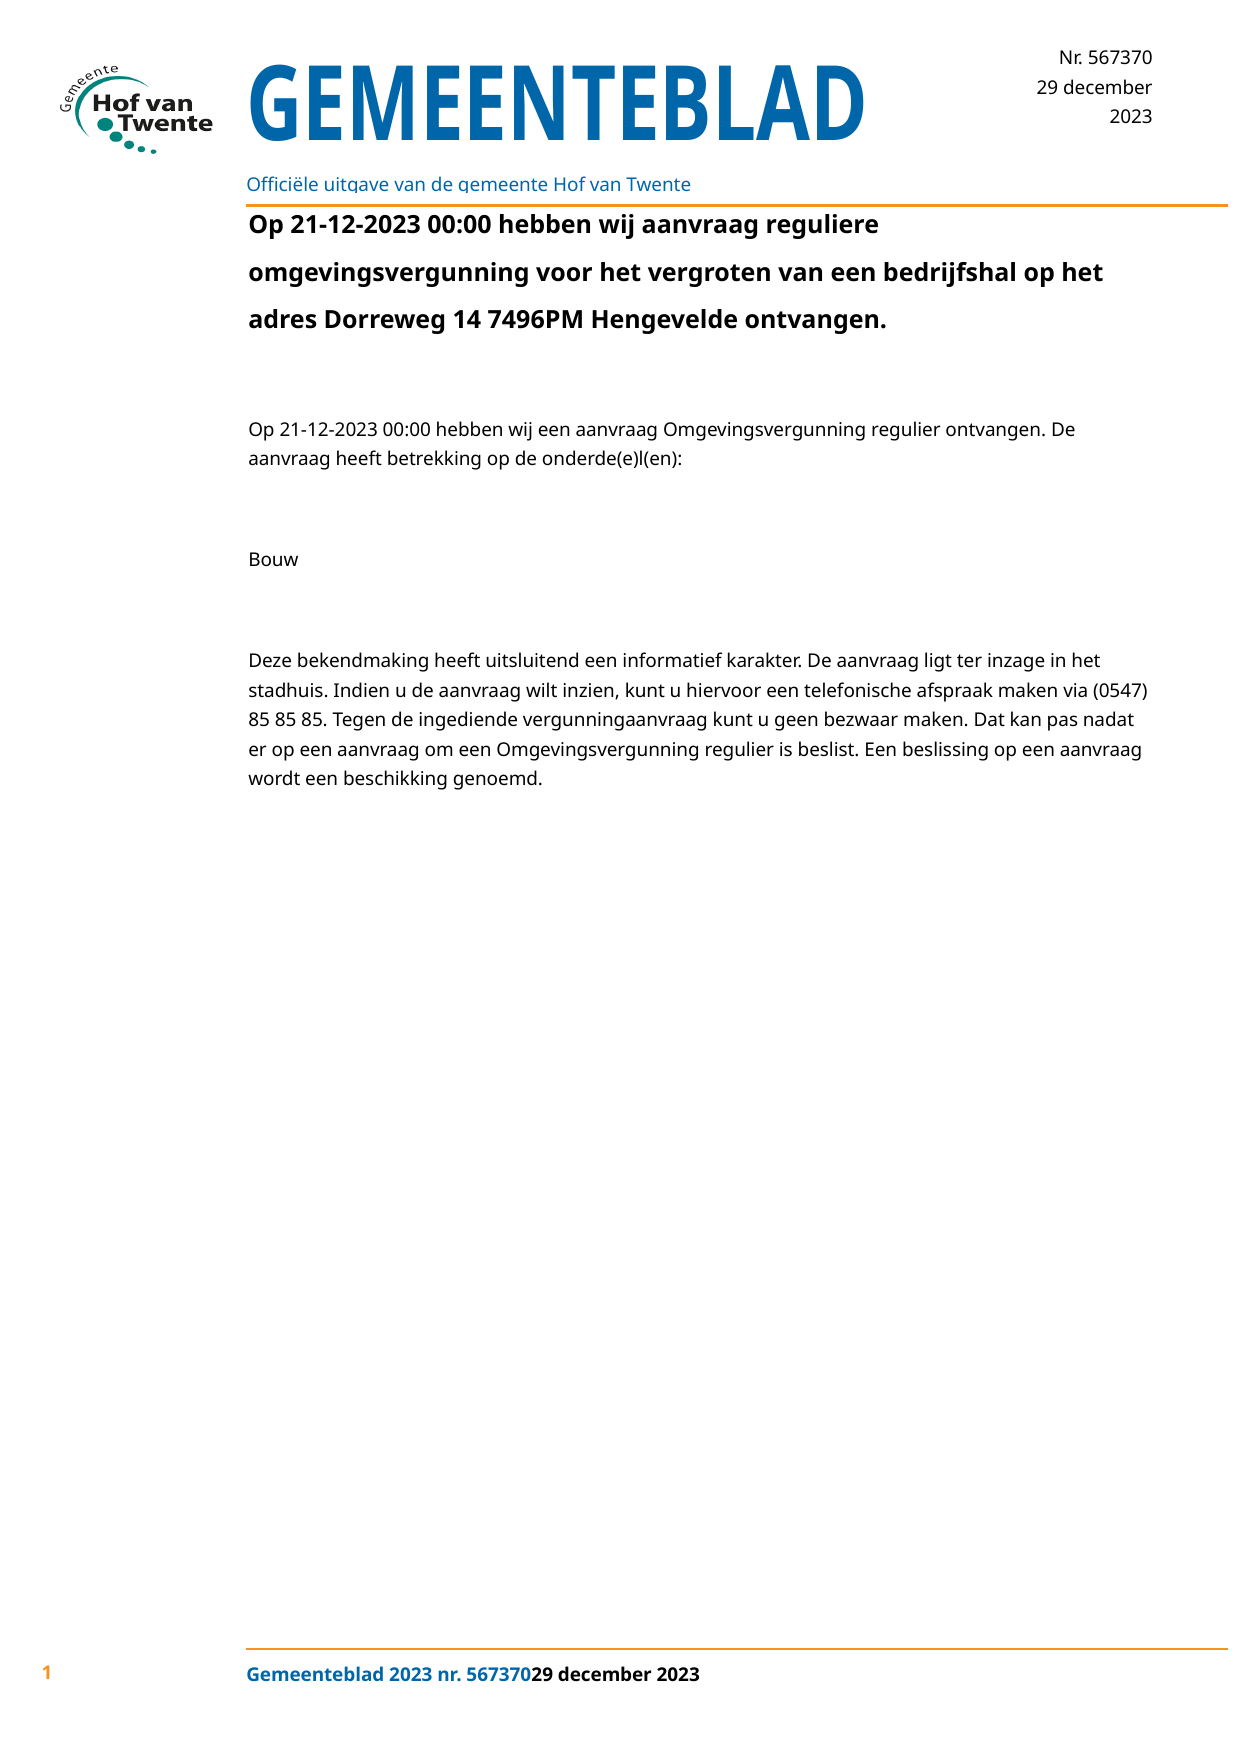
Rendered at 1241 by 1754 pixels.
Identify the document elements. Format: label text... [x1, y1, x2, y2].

text Deze bekendmaking heeft uitsluitend een informatief karakter. De aanvraag ligt ter inzage in het stadhuis. Indien u de aanvraag wilt inzien, kunt u hiervoor een telefonische afspraak maken via (0547) 85 85 85. Tegen de ingediende vergunningaanvraag kunt u geen bezwaar maken. Dat kan pas nadat er op een aanvraag om een Omgevingsvergunning regulier is beslist. Een beslissing op een aanvraag wordt een beschikking genoemd. [248, 647, 1152, 791]
picture [41, 47, 231, 172]
text Bouw [248, 546, 1152, 572]
text Op 21-12-2023 00:00 hebben wij aanvraag reguliere omgevingsvergunning voor het vergroten van een bedrijfshal op het adres Dorreweg 14 7496PM Hengevelde ontvangen. [248, 207, 1152, 336]
text Op 21-12-2023 00:00 hebben wij een aanvraag Omgevingsvergunning regulier ontvangen. De aanvraag heeft betrekking op de onderde(e)l(en): [248, 416, 1152, 471]
